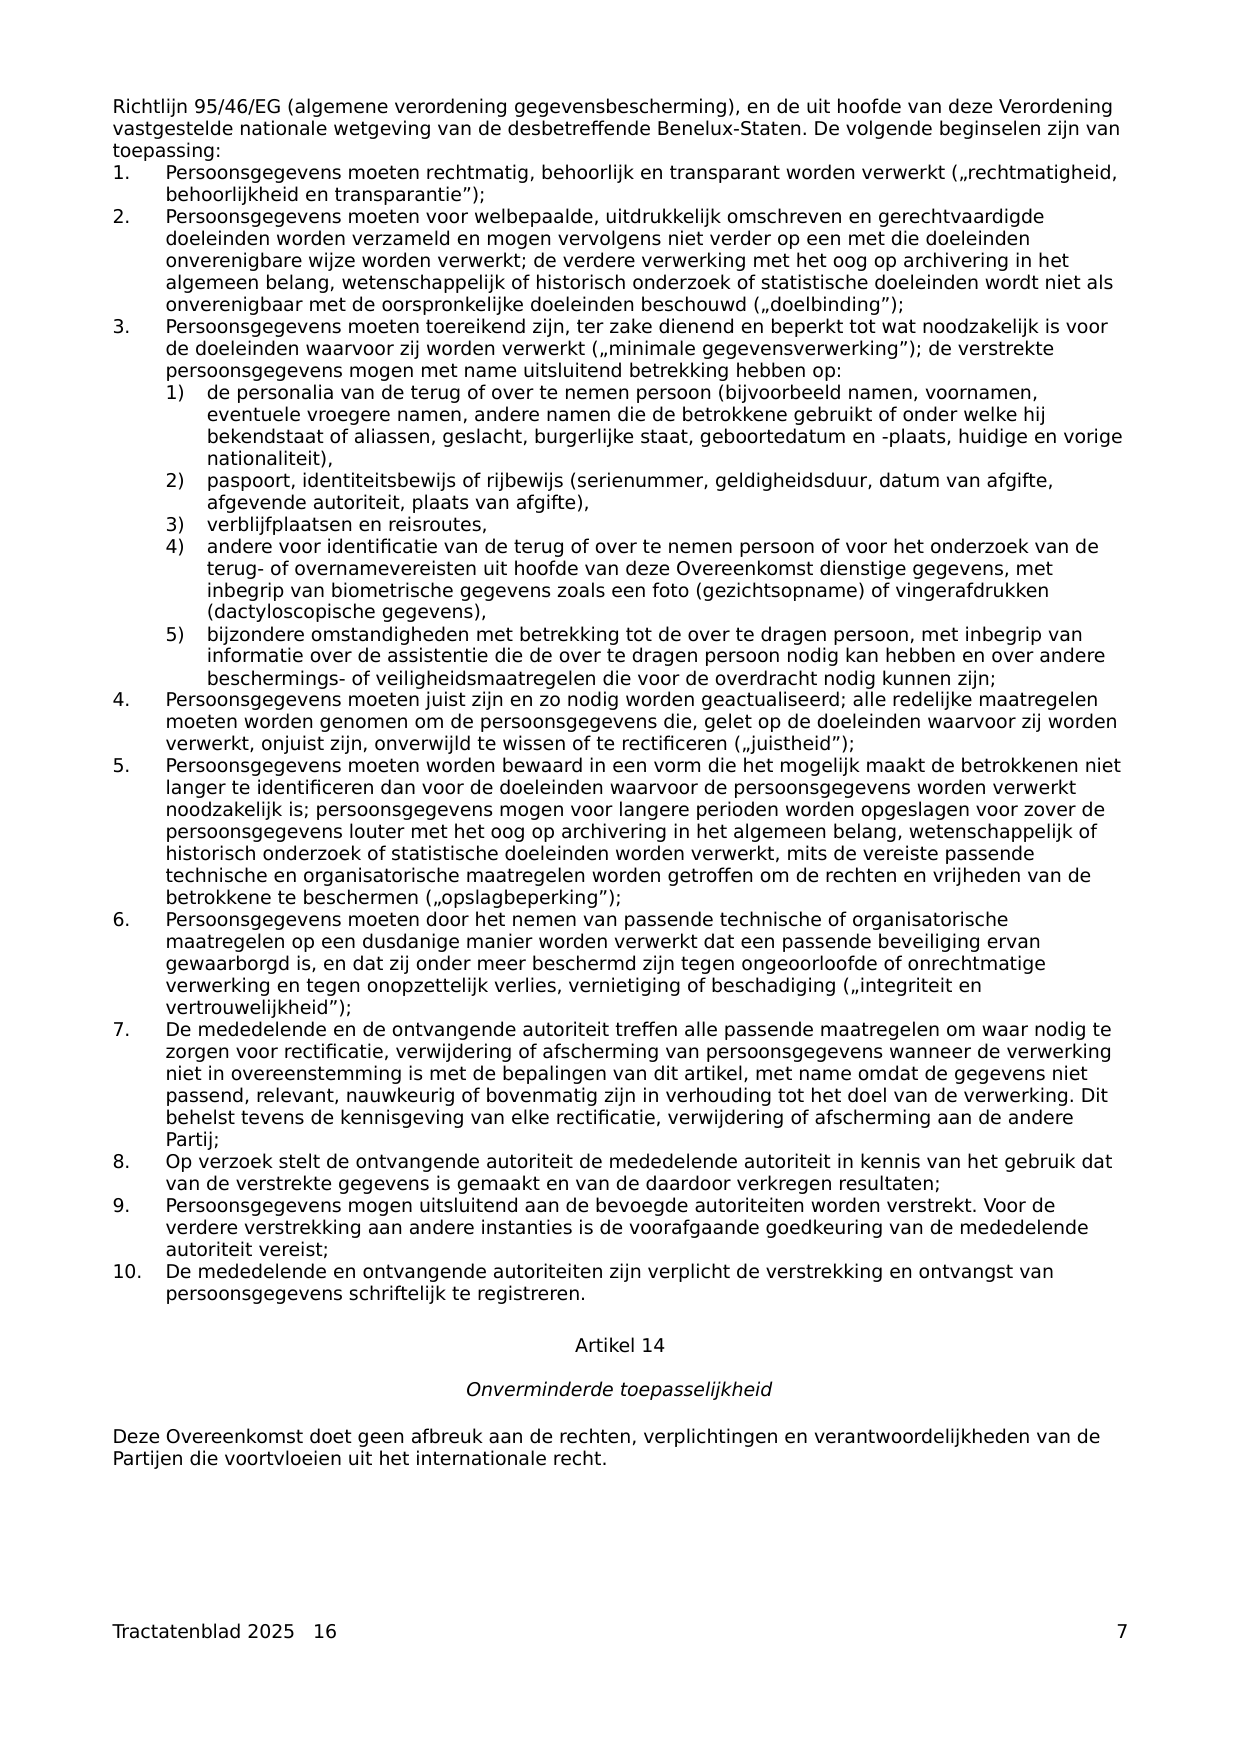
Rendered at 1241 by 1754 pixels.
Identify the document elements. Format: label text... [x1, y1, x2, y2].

subtitle Artikel 14 Onverminderde toepasselijkheid [112, 1335, 1128, 1401]
text 5. Persoonsgegevens moeten worden bewaard in een vorm die het mogelijk maakt de betrokkenen niet langer te identificeren dan voor de doeleinden waarvoor de persoonsgegevens worden verwerkt noodzakelijk is; persoonsgegevens mogen voor langere perioden worden opgeslagen voor zover de persoonsgegevens louter met het oog op archivering in het algemeen belang, wetenschappelijk of historisch onderzoek of statistische doeleinden worden verwerkt, mits de vereiste passende technische en organisatorische maatregelen worden getroffen om de rechten en vrijheden van de betrokkene te beschermen („opslagbeperking”); [112, 755, 1128, 909]
text 8. Op verzoek stelt de ontvangende autoriteit de mededelende autoriteit in kennis van het gebruik dat van de verstrekte gegevens is gemaakt en van de daardoor verkregen resultaten; [112, 1151, 1128, 1195]
text 9. Persoonsgegevens mogen uitsluitend aan de bevoegde autoriteiten worden verstrekt. Voor de verdere verstrekking aan andere instanties is de voorafgaande goedkeuring van de mededelende autoriteit vereist; [112, 1195, 1128, 1261]
text 2) paspoort, identiteitsbewijs of rijbewijs (serienummer, geldigheidsduur, datum van afgifte, afgevende autoriteit, plaats van afgifte), [165, 469, 1128, 513]
text 6. Persoonsgegevens moeten door het nemen van passende technische of organisatorische maatregelen op een dusdanige manier worden verwerkt dat een passende beveiliging ervan gewaarborgd is, en dat zij onder meer beschermd zijn tegen ongeoorloofde of onrechtmatige verwerking en tegen onopzettelijk verlies, vernietiging of beschadiging („integriteit en vertrouwelijkheid”); [112, 909, 1128, 1019]
text 5) bijzondere omstandigheden met betrekking tot de over te dragen persoon, met inbegrip van informatie over de assistentie die de over te dragen persoon nodig kan hebben en over andere beschermings- of veiligheidsmaatregelen die voor de overdracht nodig kunnen zijn; [165, 623, 1128, 689]
text 2. Persoonsgegevens moeten voor welbepaalde, uitdrukkelijk omschreven en gerechtvaardigde doeleinden worden verzameld en mogen vervolgens niet verder op een met die doeleinden onverenigbare wijze worden verwerkt; de verdere verwerking met het oog op archivering in het algemeen belang, wetenschappelijk of historisch onderzoek of statistische doeleinden wordt niet als onverenigbaar met de oorspronkelijke doeleinden beschouwd („doelbinding”); [112, 206, 1128, 316]
text 1. Persoonsgegevens moeten rechtmatig, behoorlijk en transparant worden verwerkt („rechtmatigheid, behoorlijkheid en transparantie”); [112, 162, 1128, 206]
text 4) andere voor identificatie van de terug of over te nemen persoon of voor het onderzoek van de terug- of overnamevereisten uit hoofde van deze Overeenkomst dienstige gegevens, met inbegrip van biometrische gegevens zoals een foto (gezichtsopname) of vingerafdrukken (dactyloscopische gegevens), [165, 536, 1128, 623]
text 10. De mededelende en ontvangende autoriteiten zijn verplicht de verstrekking en ontvangst van persoonsgegevens schriftelijk te registreren. [112, 1261, 1128, 1305]
text 1) de personalia van de terug of over te nemen persoon (bijvoorbeeld namen, voornamen, eventuele vroegere namen, andere namen die de betrokkene gebruikt of onder welke hij bekendstaat of aliassen, geslacht, burgerlijke staat, geboortedatum en -plaats, huidige en vorige nationaliteit), [165, 382, 1128, 469]
text Richtlijn 95/46/EG (algemene verordening gegevensbescherming), en de uit hoofde van deze Verordening vastgestelde nationale wetgeving van de desbetreffende Benelux-Staten. De volgende beginselen zijn van toepassing: [112, 96, 1128, 162]
text 3) verblijfplaatsen en reisroutes, [165, 513, 1128, 536]
text 3. Persoonsgegevens moeten toereikend zijn, ter zake dienend en beperkt tot wat noodzakelijk is voor de doeleinden waarvoor zij worden verwerkt („minimale gegevensverwerking”); de verstrekte persoonsgegevens mogen met name uitsluitend betrekking hebben op: [112, 316, 1128, 382]
text 4. Persoonsgegevens moeten juist zijn en zo nodig worden geactualiseerd; alle redelijke maatregelen moeten worden genomen om de persoonsgegevens die, gelet op de doeleinden waarvoor zij worden verwerkt, onjuist zijn, onverwijld te wissen of te rectificeren („juistheid”); [112, 689, 1128, 755]
text Deze Overeenkomst doet geen afbreuk aan de rechten, verplichtingen en verantwoordelijkheden van de Partijen die voortvloeien uit het internationale recht. [112, 1426, 1128, 1470]
text 7. De mededelende en de ontvangende autoriteit treffen alle passende maatregelen om waar nodig te zorgen voor rectificatie, verwijdering of afscherming van persoonsgegevens wanneer de verwerking niet in overeenstemming is met de bepalingen van dit artikel, met name omdat de gegevens niet passend, relevant, nauwkeurig of bovenmatig zijn in verhouding tot het doel van de verwerking. Dit behelst tevens de kennisgeving van elke rectificatie, verwijdering of afscherming aan de andere Partij; [112, 1019, 1128, 1151]
